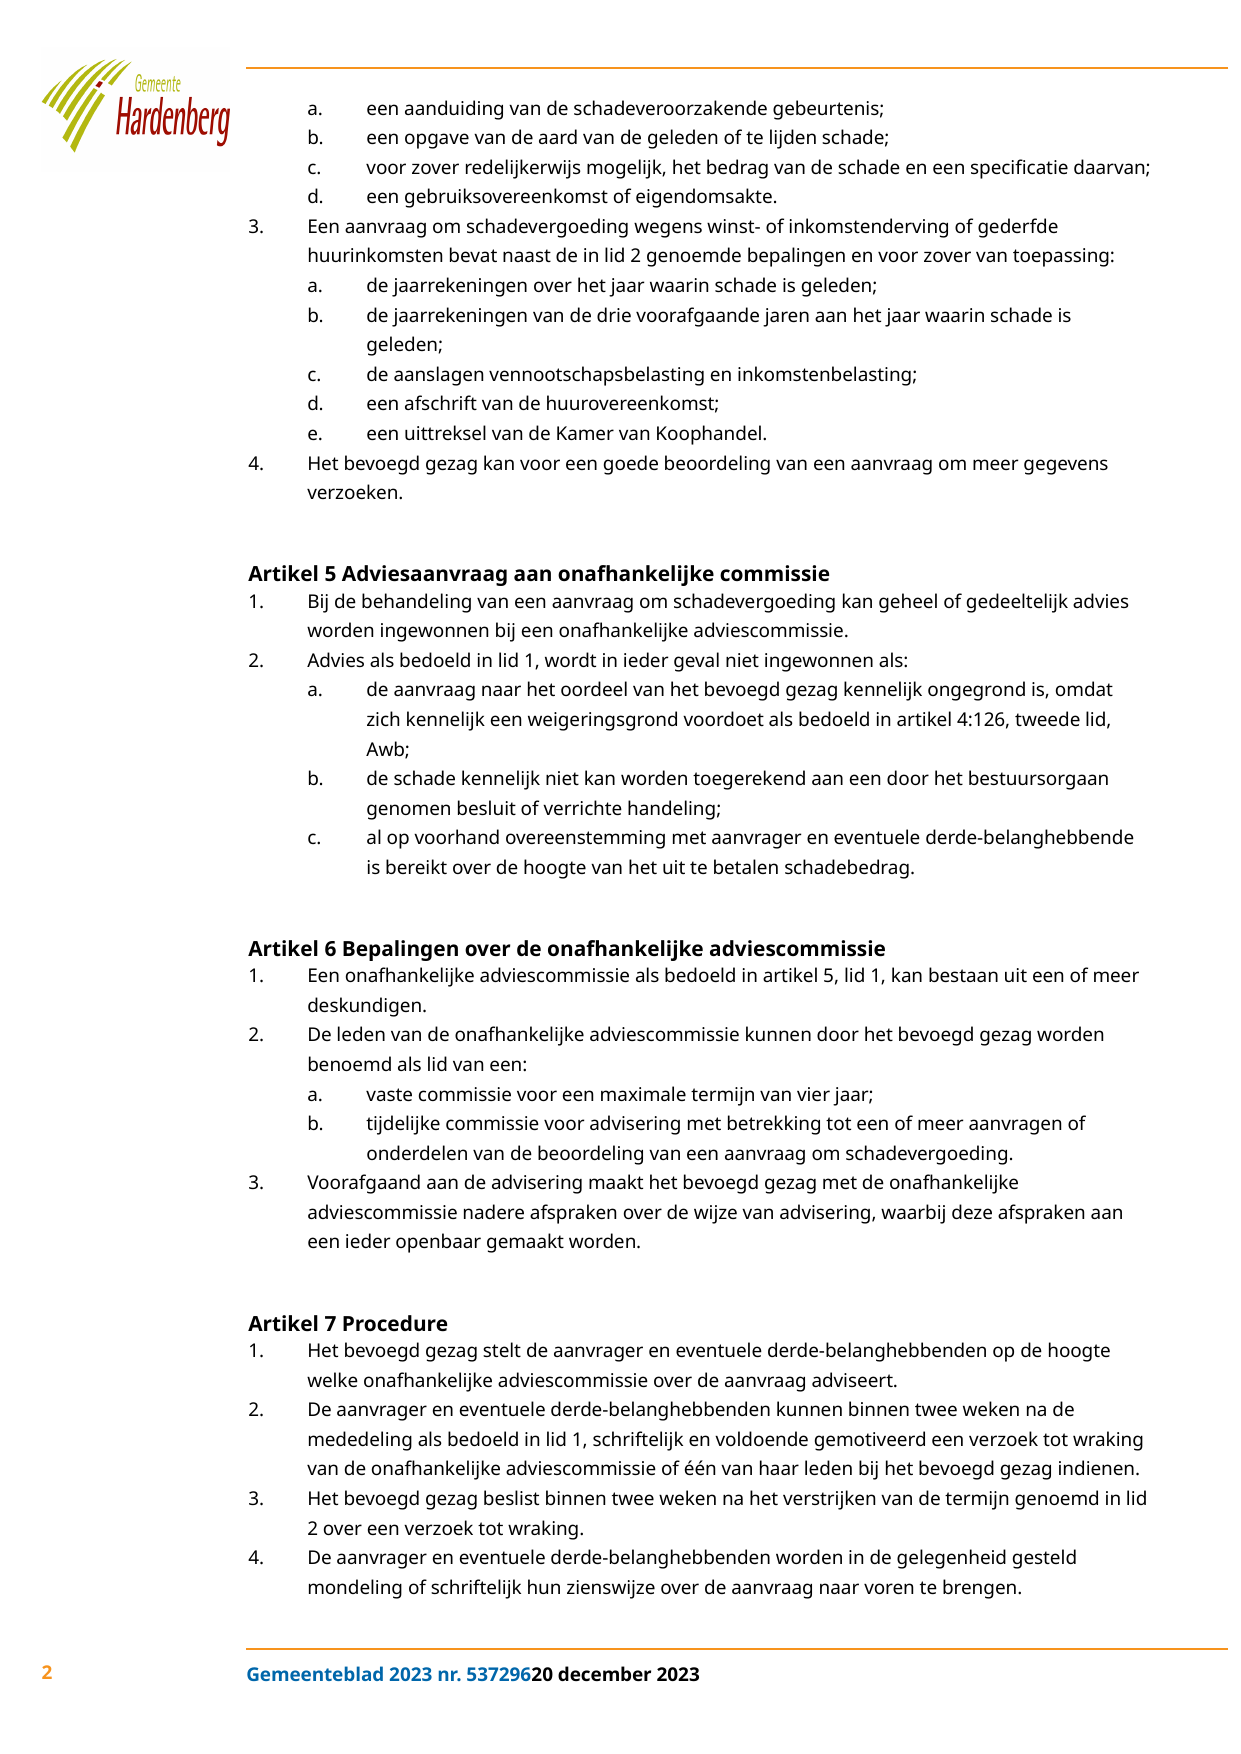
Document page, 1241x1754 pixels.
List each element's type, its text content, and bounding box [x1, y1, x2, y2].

list de jaarrekeningen over het jaar waarin schade is geleden; [307, 272, 1152, 298]
list een gebruiksovereenkomst of eigendomsakte. [307, 183, 1152, 209]
list voor zover redelijkerwijs mogelijk, het bedrag van de schade en een specificatie daarvan; [307, 154, 1152, 180]
list De aanvrager en eventuele derde-belanghebbenden kunnen binnen twee weken na de mededeling als bedoeld in lid 1, schriftelijk en voldoende gemotiveerd een verzoek tot wraking van de onafhankelijke adviescommissie of één van haar leden bij het bevoegd gezag indienen. [248, 1396, 1152, 1481]
text Artikel 5 Adviesaanvraag aan onafhankelijke commissie [248, 559, 1152, 588]
list een opgave van de aard van de geleden of te lijden schade; [307, 124, 1152, 150]
list De aanvrager en eventuele derde-belanghebbenden worden in de gelegenheid gesteld mondeling of schriftelijk hun zienswijze over de aanvraag naar voren te brengen. [248, 1544, 1152, 1599]
list een afschrift van de huurovereenkomst; [307, 391, 1152, 416]
picture [41, 47, 231, 172]
list een aanduiding van de schadeveroorzakende gebeurtenis; [307, 95, 1152, 121]
list Het bevoegd gezag stelt de aanvrager en eventuele derde-belanghebbenden op de hoogte welke onafhankelijke adviescommissie over de aanvraag adviseert. [248, 1337, 1152, 1392]
list een uittreksel van de Kamer van Koophandel. [307, 420, 1152, 446]
list Bij de behandeling van een aanvraag om schadevergoeding kan geheel of gedeeltelijk advies worden ingewonnen bij een onafhankelijke adviescommissie. [248, 588, 1152, 643]
list Een aanvraag om schadevergoeding wegens winst- of inkomstenderving of gederfde huurinkomsten bevat naast de in lid 2 genoemde bepalingen en voor zover van toepassing: [248, 213, 1152, 268]
list vaste commissie voor een maximale termijn van vier jaar; [307, 1081, 1152, 1107]
list Voorafgaand aan de advisering maakt het bevoegd gezag met de onafhankelijke adviescommissie nadere afspraken over de wijze van advisering, waarbij deze afspraken aan een ieder openbaar gemaakt worden. [248, 1169, 1152, 1254]
list de aanslagen vennootschapsbelasting en inkomstenbelasting; [307, 361, 1152, 387]
list al op voorhand overeenstemming met aanvrager en eventuele derde-belanghebbende is bereikt over de hoogte van het uit te betalen schadebedrag. [307, 824, 1152, 880]
list de schade kennelijk niet kan worden toegerekend aan een door het bestuursorgaan genomen besluit of verrichte handeling; [307, 765, 1152, 821]
list De leden van de onafhankelijke adviescommissie kunnen door het bevoegd gezag worden benoemd als lid van een: [248, 1022, 1152, 1077]
text Artikel 7 Procedure [248, 1309, 1152, 1337]
list Advies als bedoeld in lid 1, wordt in ieder geval niet ingewonnen als: [248, 647, 1152, 673]
text Artikel 6 Bepalingen over de onafhankelijke adviescommissie [248, 934, 1152, 962]
list de jaarrekeningen van de drie voorafgaande jaren aan het jaar waarin schade is geleden; [307, 302, 1152, 357]
list Het bevoegd gezag kan voor een goede beoordeling van een aanvraag om meer gegevens verzoeken. [248, 450, 1152, 505]
list tijdelijke commissie voor advisering met betrekking tot een of meer aanvragen of onderdelen van de beoordeling van een aanvraag om schadevergoeding. [307, 1110, 1152, 1166]
list Het bevoegd gezag beslist binnen twee weken na het verstrijken van de termijn genoemd in lid 2 over een verzoek tot wraking. [248, 1485, 1152, 1540]
list Een onafhankelijke adviescommissie als bedoeld in artikel 5, lid 1, kan bestaan uit een of meer deskundigen. [248, 962, 1152, 1018]
list de aanvraag naar het oordeel van het bevoegd gezag kennelijk ongegrond is, omdat zich kennelijk een weigeringsgrond voordoet als bedoeld in artikel 4:126, tweede lid, Awb; [307, 677, 1152, 761]
